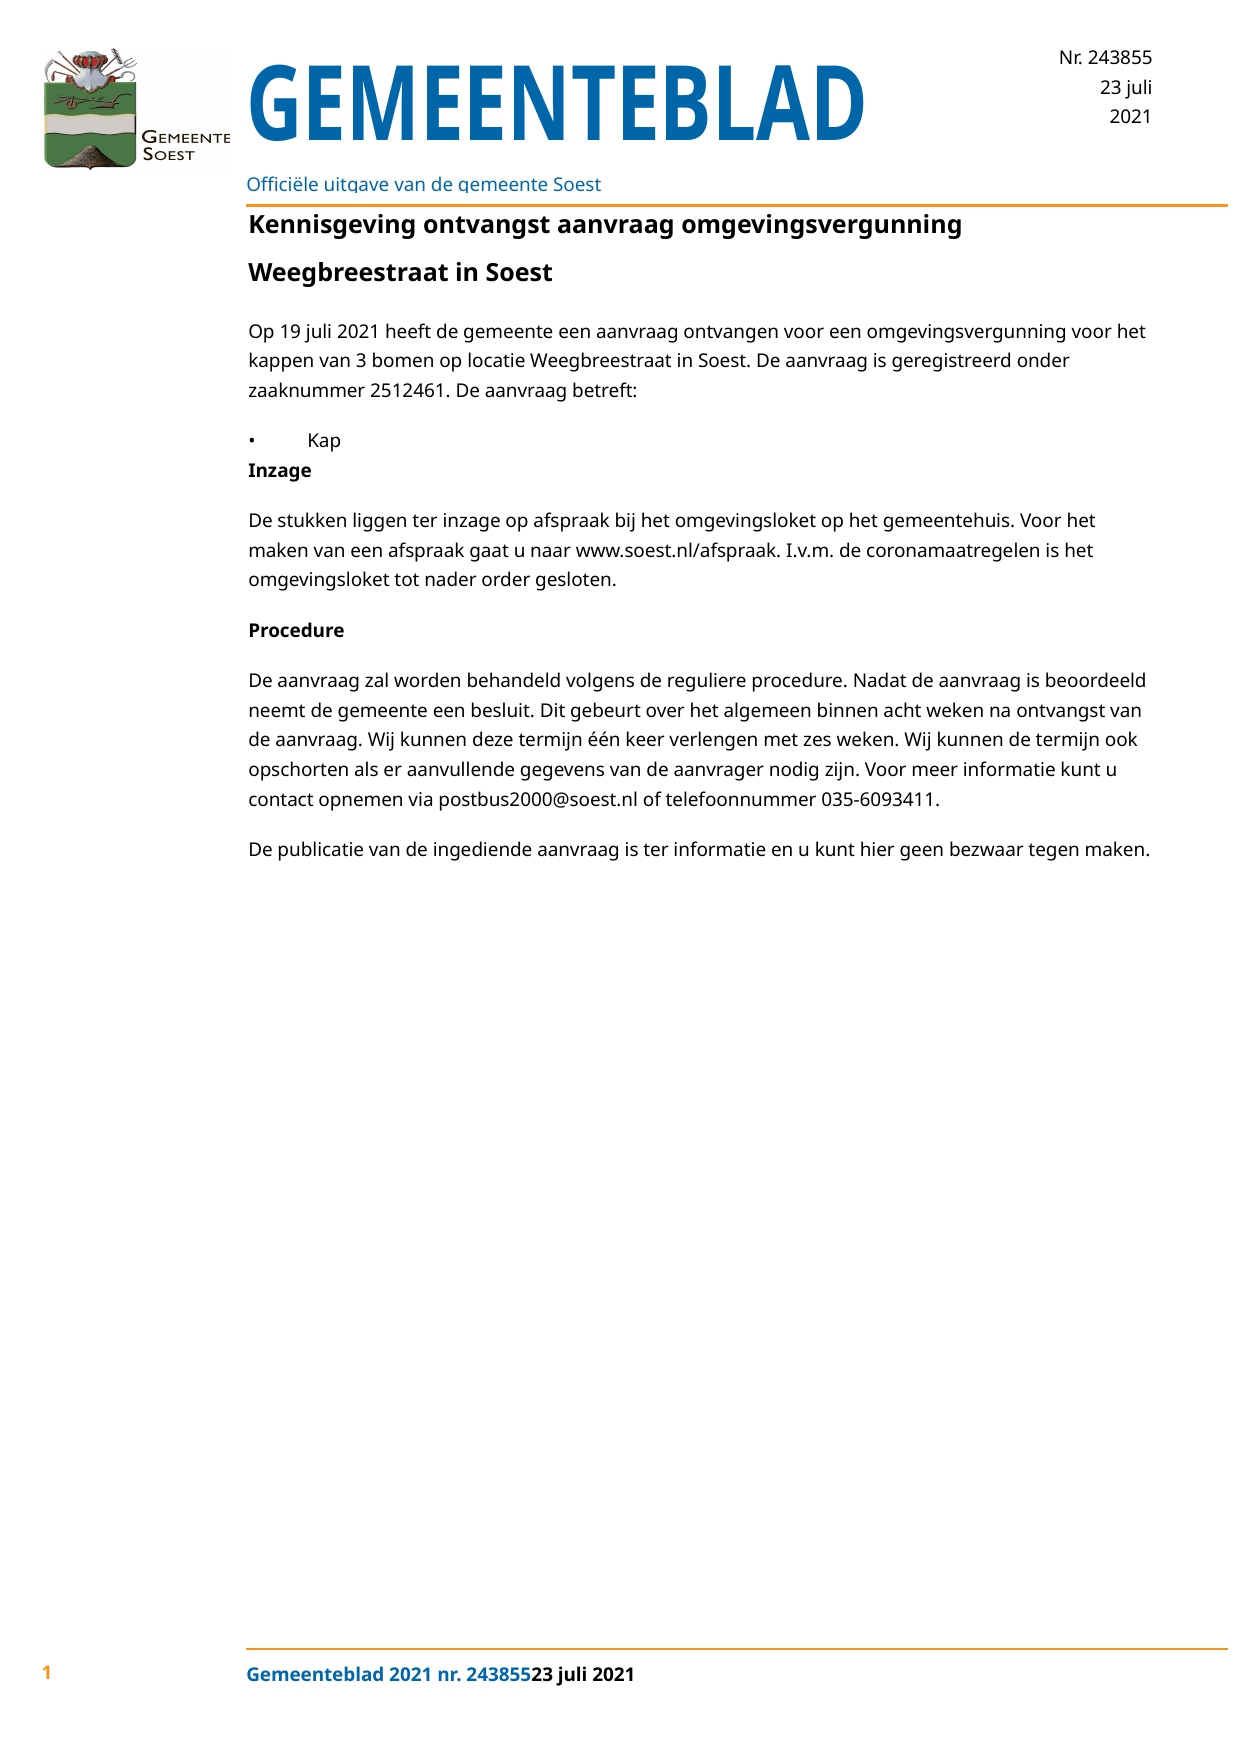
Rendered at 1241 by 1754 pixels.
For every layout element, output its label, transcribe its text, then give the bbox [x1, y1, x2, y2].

text De aanvraag zal worden behandeld volgens de reguliere procedure. Nadat de aanvraag is beoordeeld neemt de gemeente een besluit. Dit gebeurt over het algemeen binnen acht weken na ontvangst van de aanvraag. Wij kunnen deze termijn één keer verlengen met zes weken. Wij kunnen de termijn ook opschorten als er aanvullende gegevens van de aanvrager nodig zijn. Voor meer informatie kunt u contact opnemen via postbus2000@soest.nl of telefoonnummer 035-6093411. [248, 667, 1152, 812]
picture [41, 47, 231, 172]
list Kap [248, 427, 1152, 453]
text Op 19 juli 2021 heeft de gemeente een aanvraag ontvangen voor een omgevingsvergunning voor het kappen van 3 bomen op locatie Weegbreestraat in Soest. De aanvraag is geregistreerd onder zaaknummer 2512461. De aanvraag betreft: [248, 318, 1152, 403]
text De stukken liggen ter inzage op afspraak bij het omgevingsloket op het gemeentehuis. Voor het maken van een afspraak gaat u naar www.soest.nl/afspraak. I.v.m. de coronamaatregelen is het omgevingsloket tot nader order gesloten. [248, 507, 1152, 592]
text Kennisgeving ontvangst aanvraag omgevingsvergunning Weegbreestraat in Soest [248, 207, 1152, 288]
text De publicatie van de ingediende aanvraag is ter informatie en u kunt hier geen bezwaar tegen maken. [248, 836, 1152, 862]
text Inzage [248, 457, 1152, 483]
text Procedure [248, 617, 1152, 643]
